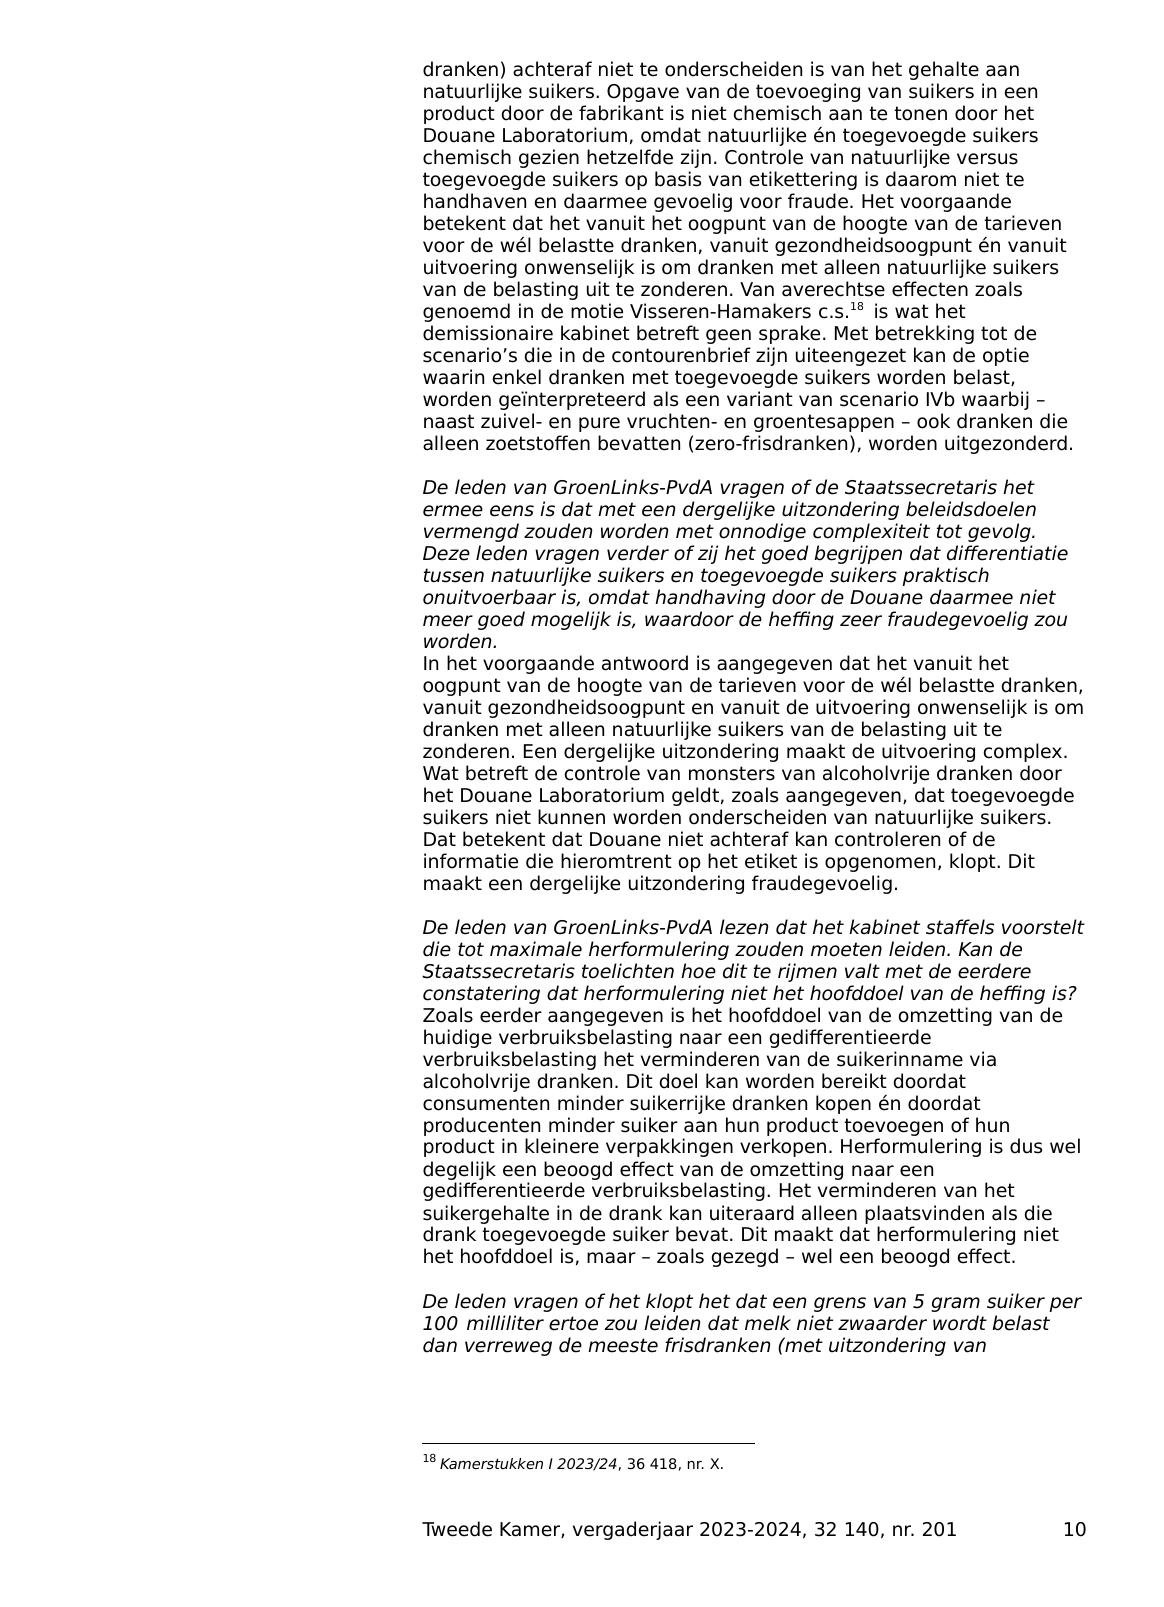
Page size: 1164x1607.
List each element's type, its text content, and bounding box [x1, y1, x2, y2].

text De leden van GroenLinks-PvdA lezen dat het kabinet staffels voorstelt die tot maximale herformulering zouden moeten leiden. Kan de Staatssecretaris toelichten hoe dit te rijmen valt met de eerdere constatering dat herformulering niet het hoofddoel van de heffing is? [422, 917, 1087, 1004]
text Kamerstukken I 2023/24, 36 418, nr. X. [422, 1452, 1087, 1474]
text Zoals eerder aangegeven is het hoofddoel van de omzetting van de huidige verbruiksbelasting naar een gedifferentieerde verbruiksbelasting het verminderen van de suikerinname via alcoholvrije dranken. Dit doel kan worden bereikt doordat consumenten minder suikerrijke dranken kopen én doordat producenten minder suiker aan hun product toevoegen of hun product in kleinere verpakkingen verkopen. Herformulering is dus wel degelijk een beoogd effect van de omzetting naar een gedifferentieerde verbruiksbelasting. Het verminderen van het suikergehalte in de drank kan uiteraard alleen plaatsvinden als die drank toegevoegde suiker bevat. Dit maakt dat herformulering niet het hoofddoel is, maar – zoals gezegd – wel een beoogd effect. [422, 1004, 1087, 1268]
text In het voorgaande antwoord is aangegeven dat het vanuit het oogpunt van de hoogte van de tarieven voor de wél belastte dranken, vanuit gezondheidsoogpunt en vanuit de uitvoering onwenselijk is om dranken met alleen natuurlijke suikers van de belasting uit te zonderen. Een dergelijke uitzondering maakt de uitvoering complex. Wat betreft de controle van monsters van alcoholvrije dranken door het Douane Laboratorium geldt, zoals aangegeven, dat toegevoegde suikers niet kunnen worden onderscheiden van natuurlijke suikers. Dat betekent dat Douane niet achteraf kan controleren of de informatie die hieromtrent op het etiket is opgenomen, klopt. Dit maakt een dergelijke uitzondering fraudegevoelig. [422, 653, 1087, 894]
text De leden vragen of het klopt het dat een grens van 5 gram suiker per 100 milliliter ertoe zou leiden dat melk niet zwaarder wordt belast dan verreweg de meeste frisdranken (met uitzondering van [422, 1291, 1087, 1356]
text De leden van GroenLinks-PvdA vragen of de Staatssecretaris het ermee eens is dat met een dergelijke uitzondering beleidsdoelen vermengd zouden worden met onnodige complexiteit tot gevolg. Deze leden vragen verder of zij het goed begrijpen dat differentiatie tussen natuurlijke suikers en toegevoegde suikers praktisch onuitvoerbaar is, omdat handhaving door de Douane daarmee niet meer goed mogelijk is, waardoor de heffing zeer fraudegevoelig zou worden. [422, 477, 1087, 653]
text dranken) achteraf niet te onderscheiden is van het gehalte aan natuurlijke suikers. Opgave van de toevoeging van suikers in een product door de fabrikant is niet chemisch aan te tonen door het Douane Laboratorium, omdat natuurlijke én toegevoegde suikers chemisch gezien hetzelfde zijn. Controle van natuurlijke versus toegevoegde suikers op basis van etikettering is daarom niet te handhaven en daarmee gevoelig voor fraude. Het voorgaande betekent dat het vanuit het oogpunt van de hoogte van de tarieven voor de wél belastte dranken, vanuit gezondheidsoogpunt én vanuit uitvoering onwenselijk is om dranken met alleen natuurlijke suikers van de belasting uit te zonderen. Van averechtse effecten zoals genoemd in de motie Visseren-Hamakers c.s. is wat het demissionaire kabinet betreft geen sprake. Met betrekking tot de scenario’s die in de contourenbrief zijn uiteengezet kan de optie waarin enkel dranken met toegevoegde suikers worden belast, worden geïnterpreteerd als een variant van scenario IVb waarbij – naast zuivel- en pure vruchten- en groentesappen – ook dranken die alleen zoetstoffen bevatten (zero-frisdranken), worden uitgezonderd. [422, 59, 1087, 455]
